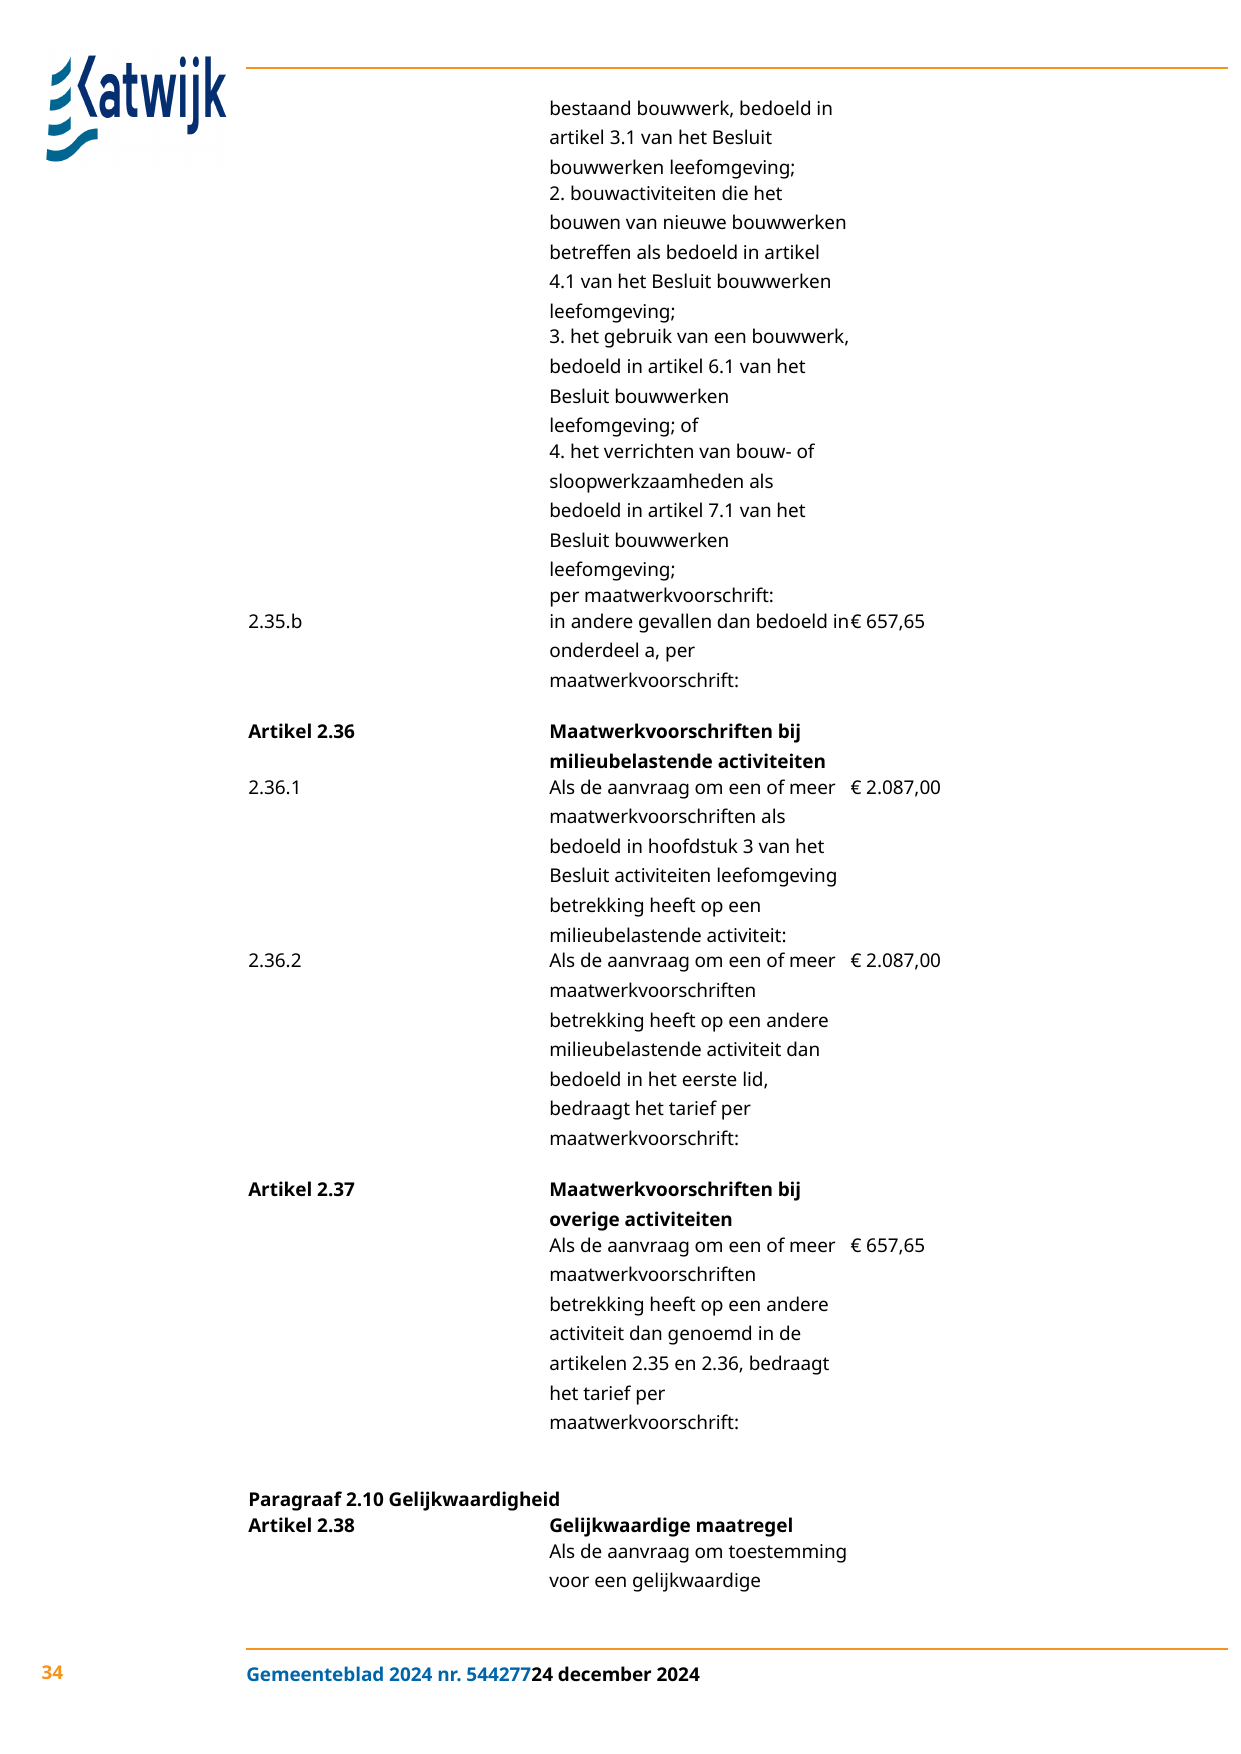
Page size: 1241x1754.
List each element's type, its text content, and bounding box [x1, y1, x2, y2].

table_cell [248, 1461, 549, 1487]
table_cell 2. bouwactiviteiten die het bouwen van nieuwe bouwwerken betreffen als bedoeld in artikel 4.1 van het Besluit bouwwerken leefomgeving; [549, 180, 850, 324]
table_cell [850, 719, 1152, 774]
table_cell 3. het gebruik van een bouwwerk, bedoeld in artikel 6.1 van het Besluit bouwwerken leefomgeving; of [549, 324, 850, 438]
table_cell [248, 693, 850, 719]
table_cell Als de aanvraag om een of meer maatwerkvoorschriften als bedoeld in hoofdstuk 3 van het Besluit activiteiten leefomgeving betrekking heeft op een milieubelastende activiteit: [549, 774, 850, 948]
table_cell [850, 1177, 1152, 1232]
table_cell [850, 1538, 1152, 1593]
table_cell [248, 1435, 549, 1461]
table_cell € 2.087,00 [850, 948, 1152, 1151]
table_cell [850, 1487, 1152, 1512]
table_cell [850, 1151, 1152, 1177]
table_cell € 657,65 [850, 608, 1152, 693]
table_cell Gelijkwaardige maatregel [549, 1512, 850, 1538]
table_cell Maatwerkvoorschriften bij milieubelastende activiteiten [549, 719, 850, 774]
table_cell [549, 1435, 850, 1461]
table_cell Artikel 2.36 [248, 719, 549, 774]
table_cell € 2.087,00 [850, 774, 1152, 948]
table_cell Artikel 2.37 [248, 1177, 549, 1232]
table_cell [248, 1151, 850, 1177]
table_cell 2.36.2 [248, 948, 549, 1151]
table_cell [248, 95, 549, 608]
table_cell [850, 693, 1152, 719]
table_cell [850, 1435, 1152, 1461]
table_cell 2.36.1 [248, 774, 549, 948]
picture [41, 47, 231, 172]
table_cell bestaand bouwwerk, bedoeld in artikel 3.1 van het Besluit bouwwerken leefomgeving; [549, 95, 850, 180]
table_cell 2.35.b [248, 608, 549, 693]
table_cell [850, 1512, 1152, 1538]
table_cell [850, 1461, 1152, 1487]
table_cell Paragraaf 2.10 Gelijkwaardigheid [248, 1487, 850, 1512]
table_cell [248, 1232, 549, 1435]
table_cell Maatwerkvoorschriften bij overige activiteiten [549, 1177, 850, 1232]
table_cell [850, 95, 1152, 608]
table_cell 4. het verrichten van bouw- of sloopwerkzaamheden als bedoeld in artikel 7.1 van het Besluit bouwwerken leefomgeving; [549, 438, 850, 582]
table_cell Als de aanvraag om een of meer maatwerkvoorschriften betrekking heeft op een andere milieubelastende activiteit dan bedoeld in het eerste lid, bedraagt het tarief per maatwerkvoorschrift: [549, 948, 850, 1151]
table_cell per maatwerkvoorschrift: [549, 582, 850, 608]
table_cell [549, 1461, 850, 1487]
table_cell [248, 1538, 549, 1593]
table_cell Als de aanvraag om een of meer maatwerkvoorschriften betrekking heeft op een andere activiteit dan genoemd in de artikelen 2.35 en 2.36, bedraagt het tarief per maatwerkvoorschrift: [549, 1232, 850, 1435]
table_cell in andere gevallen dan bedoeld in onderdeel a, per maatwerkvoorschrift: [549, 608, 850, 693]
table_cell Artikel 2.38 [248, 1512, 549, 1538]
table_cell Als de aanvraag om toestemming voor een gelijkwaardige [549, 1538, 850, 1593]
table_cell € 657,65 [850, 1232, 1152, 1435]
